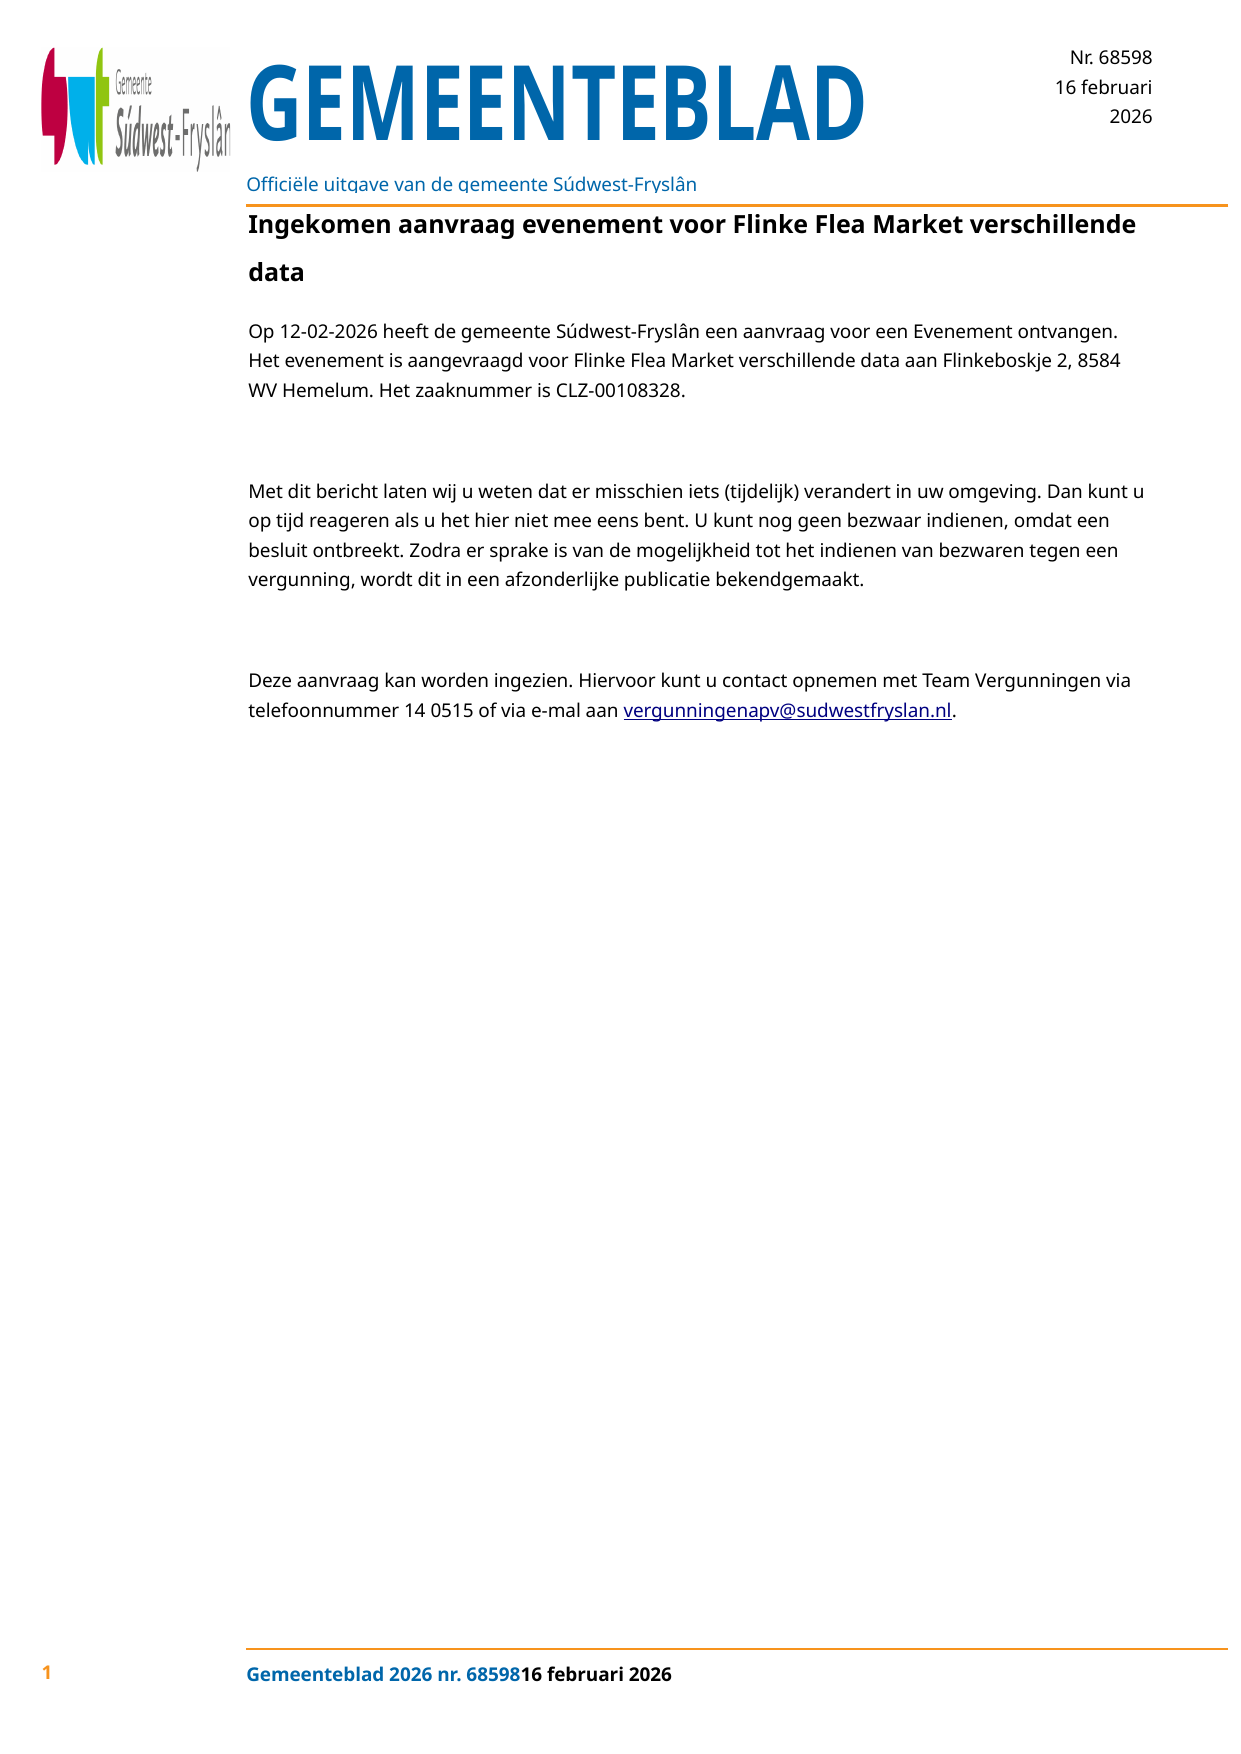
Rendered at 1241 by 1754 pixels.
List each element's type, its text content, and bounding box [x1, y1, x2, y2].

text Ingekomen aanvraag evenement voor Flinke Flea Market verschillende data [248, 207, 1152, 288]
text Op 12-02-2026 heeft de gemeente Súdwest-Fryslân een aanvraag voor een Evenement ontvangen. Het evenement is aangevraagd voor Flinke Flea Market verschillende data aan Flinkeboskje 2, 8584 WV Hemelum. Het zaaknummer is CLZ-00108328. [248, 318, 1152, 403]
text Deze aanvraag kan worden ingezien. Hiervoor kunt u contact opnemen met Team Vergunningen via telefoonnummer 14 0515 of via e-mal aan vergunningenapv@sudwestfryslan.nl. [248, 667, 1152, 723]
text Met dit bericht laten wij u weten dat er misschien iets (tijdelijk) verandert in uw omgeving. Dan kunt u op tijd reageren als u het hier niet mee eens bent. U kunt nog geen bezwaar indienen, omdat een besluit ontbreekt. Zodra er sprake is van de mogelijkheid tot het indienen van bezwaren tegen een vergunning, wordt dit in een afzonderlijke publicatie bekendgemaakt. [248, 478, 1152, 592]
picture [41, 47, 231, 172]
